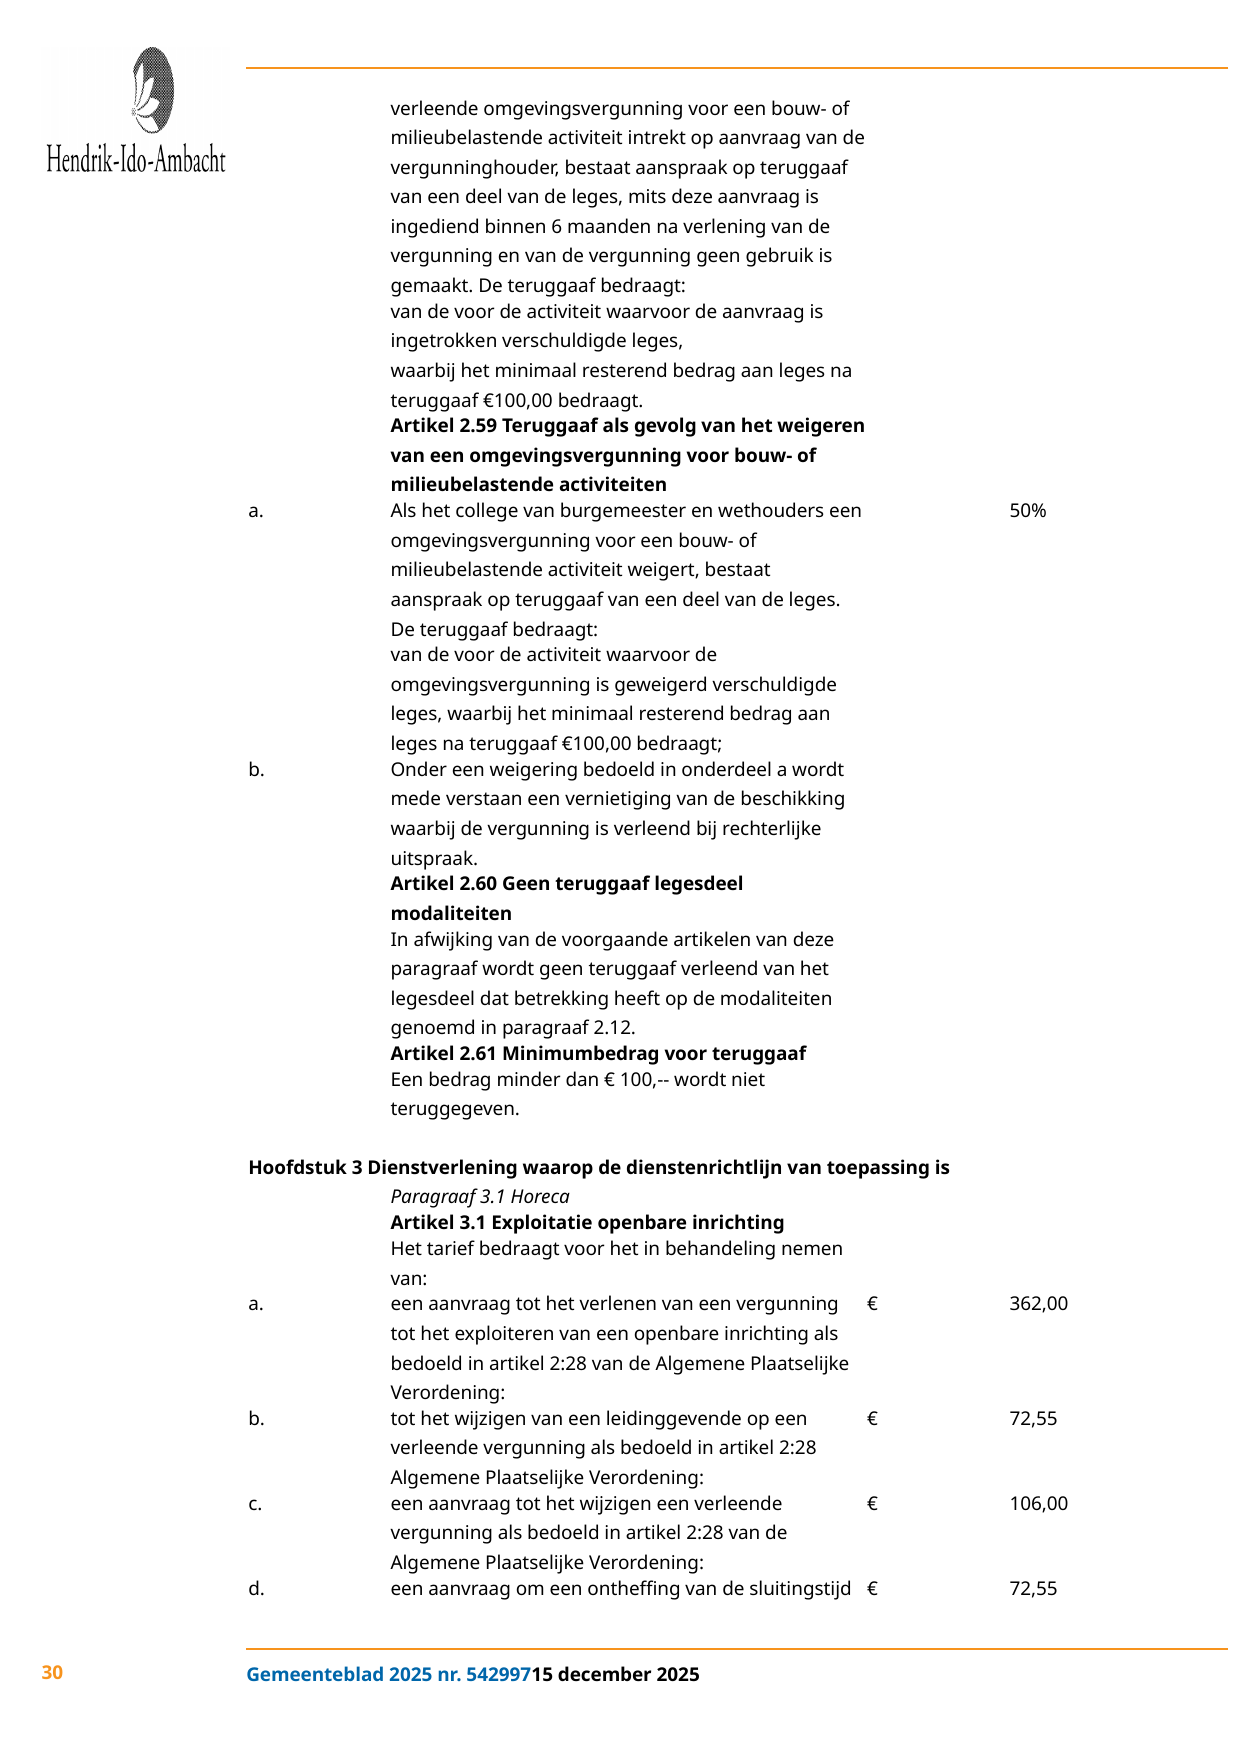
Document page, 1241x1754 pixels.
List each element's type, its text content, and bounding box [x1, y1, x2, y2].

table_cell [867, 1040, 1009, 1066]
table_cell [1009, 413, 1152, 497]
picture [41, 47, 231, 172]
table_cell 106,00 [1009, 1490, 1152, 1575]
table_cell Artikel 2.60 Geen teruggaaf legesdeel modaliteiten [390, 870, 867, 926]
table_header [1009, 1184, 1152, 1209]
table_cell Een bedrag minder dan € 100,-- wordt niet teruggegeven. [390, 1066, 867, 1121]
table_cell Onder een weigering bedoeld in onderdeel a wordt mede verstaan een vernietiging van de beschikking waarbij de vergunning is verleend bij rechterlijke uitspraak. [390, 756, 867, 870]
text Hoofdstuk 3 Dienstverlening waarop de dienstenrichtlijn van toepassing is [248, 1154, 1152, 1180]
table_cell [1009, 1040, 1152, 1066]
table_cell [867, 926, 1009, 1040]
table_cell [248, 1040, 390, 1066]
table_cell [867, 95, 1009, 298]
table_cell [1009, 870, 1152, 926]
table_header [867, 1184, 1009, 1209]
table_cell [248, 1235, 390, 1291]
table_cell [248, 1210, 390, 1235]
table_cell b. [248, 756, 390, 870]
table_cell [867, 1066, 1009, 1121]
table_cell een aanvraag tot het wijzigen een verleende vergunning als bedoeld in artikel 2:28 van de Algemene Plaatselijke Verordening: [390, 1490, 867, 1575]
table_cell van de voor de activiteit waarvoor de aanvraag is ingetrokken verschuldigde leges, waarbij het minimaal resterend bedrag aan leges na teruggaaf €100,00 bedraagt. [390, 298, 867, 412]
table_cell [248, 298, 390, 412]
table_header [248, 1184, 390, 1209]
table_cell € [867, 1575, 1009, 1601]
table_cell 50% [1009, 498, 1152, 641]
table_cell [248, 95, 390, 298]
table_cell € [867, 1291, 1009, 1405]
table_cell In afwijking van de voorgaande artikelen van deze paragraaf wordt geen teruggaaf verleend van het legesdeel dat betrekking heeft op de modaliteiten genoemd in paragraaf 2.12. [390, 926, 867, 1040]
table_cell [1009, 1235, 1152, 1291]
table_cell € [867, 1490, 1009, 1575]
table_cell [867, 1235, 1009, 1291]
table_cell verleende omgevingsvergunning voor een bouw- of milieubelastende activiteit intrekt op aanvraag van de vergunninghouder, bestaat aanspraak op teruggaaf van een deel van de leges, mits deze aanvraag is ingediend binnen 6 maanden na verlening van de vergunning en van de vergunning geen gebruik is gemaakt. De teruggaaf bedraagt: [390, 95, 867, 298]
table_cell [867, 1210, 1009, 1235]
table_cell [248, 1066, 390, 1121]
table_cell c. [248, 1490, 390, 1575]
table_cell a. [248, 1291, 390, 1405]
table_cell [1009, 95, 1152, 298]
table_header Paragraaf 3.1 Horeca [390, 1184, 867, 1209]
table_cell [248, 641, 390, 756]
table_cell een aanvraag tot het verlenen van een vergunning tot het exploiteren van een openbare inrichting als bedoeld in artikel 2:28 van de Algemene Plaatselijke Verordening: [390, 1291, 867, 1405]
table_cell Het tarief bedraagt voor het in behandeling nemen van: [390, 1235, 867, 1291]
table_cell d. [248, 1575, 390, 1601]
table_cell [1009, 1066, 1152, 1121]
table_cell [867, 298, 1009, 412]
table_cell 72,55 [1009, 1405, 1152, 1490]
table_cell een aanvraag om een ontheffing van de sluitingstijd [390, 1575, 867, 1601]
table_cell 362,00 [1009, 1291, 1152, 1405]
table_cell van de voor de activiteit waarvoor de omgevingsvergunning is geweigerd verschuldigde leges, waarbij het minimaal resterend bedrag aan leges na teruggaaf €100,00 bedraagt; [390, 641, 867, 756]
table_cell [1009, 756, 1152, 870]
table_cell 72,55 [1009, 1575, 1152, 1601]
table_cell [248, 870, 390, 926]
table_cell € [867, 1405, 1009, 1490]
table_cell tot het wijzigen van een leidinggevende op een verleende vergunning als bedoeld in artikel 2:28 Algemene Plaatselijke Verordening: [390, 1405, 867, 1490]
table_cell [1009, 1210, 1152, 1235]
table_cell [248, 926, 390, 1040]
table_cell [1009, 926, 1152, 1040]
table_cell b. [248, 1405, 390, 1490]
table_cell [1009, 641, 1152, 756]
table_cell Artikel 2.59 Teruggaaf als gevolg van het weigeren van een omgevingsvergunning voor bouw- of milieubelastende activiteiten [390, 413, 867, 497]
table_cell Artikel 3.1 Exploitatie openbare inrichting [390, 1210, 867, 1235]
table_cell Als het college van burgemeester en wethouders een omgevingsvergunning voor een bouw- of milieubelastende activiteit weigert, bestaat aanspraak op teruggaaf van een deel van de leges. De teruggaaf bedraagt: [390, 498, 867, 641]
table_cell [867, 756, 1009, 870]
table_cell [867, 413, 1009, 497]
table_cell Artikel 2.61 Minimumbedrag voor teruggaaf [390, 1040, 867, 1066]
table_cell [867, 641, 1009, 756]
table_cell [1009, 298, 1152, 412]
table_cell [867, 870, 1009, 926]
table_cell a. [248, 498, 390, 641]
table_cell [248, 413, 390, 497]
table_cell [867, 498, 1009, 641]
